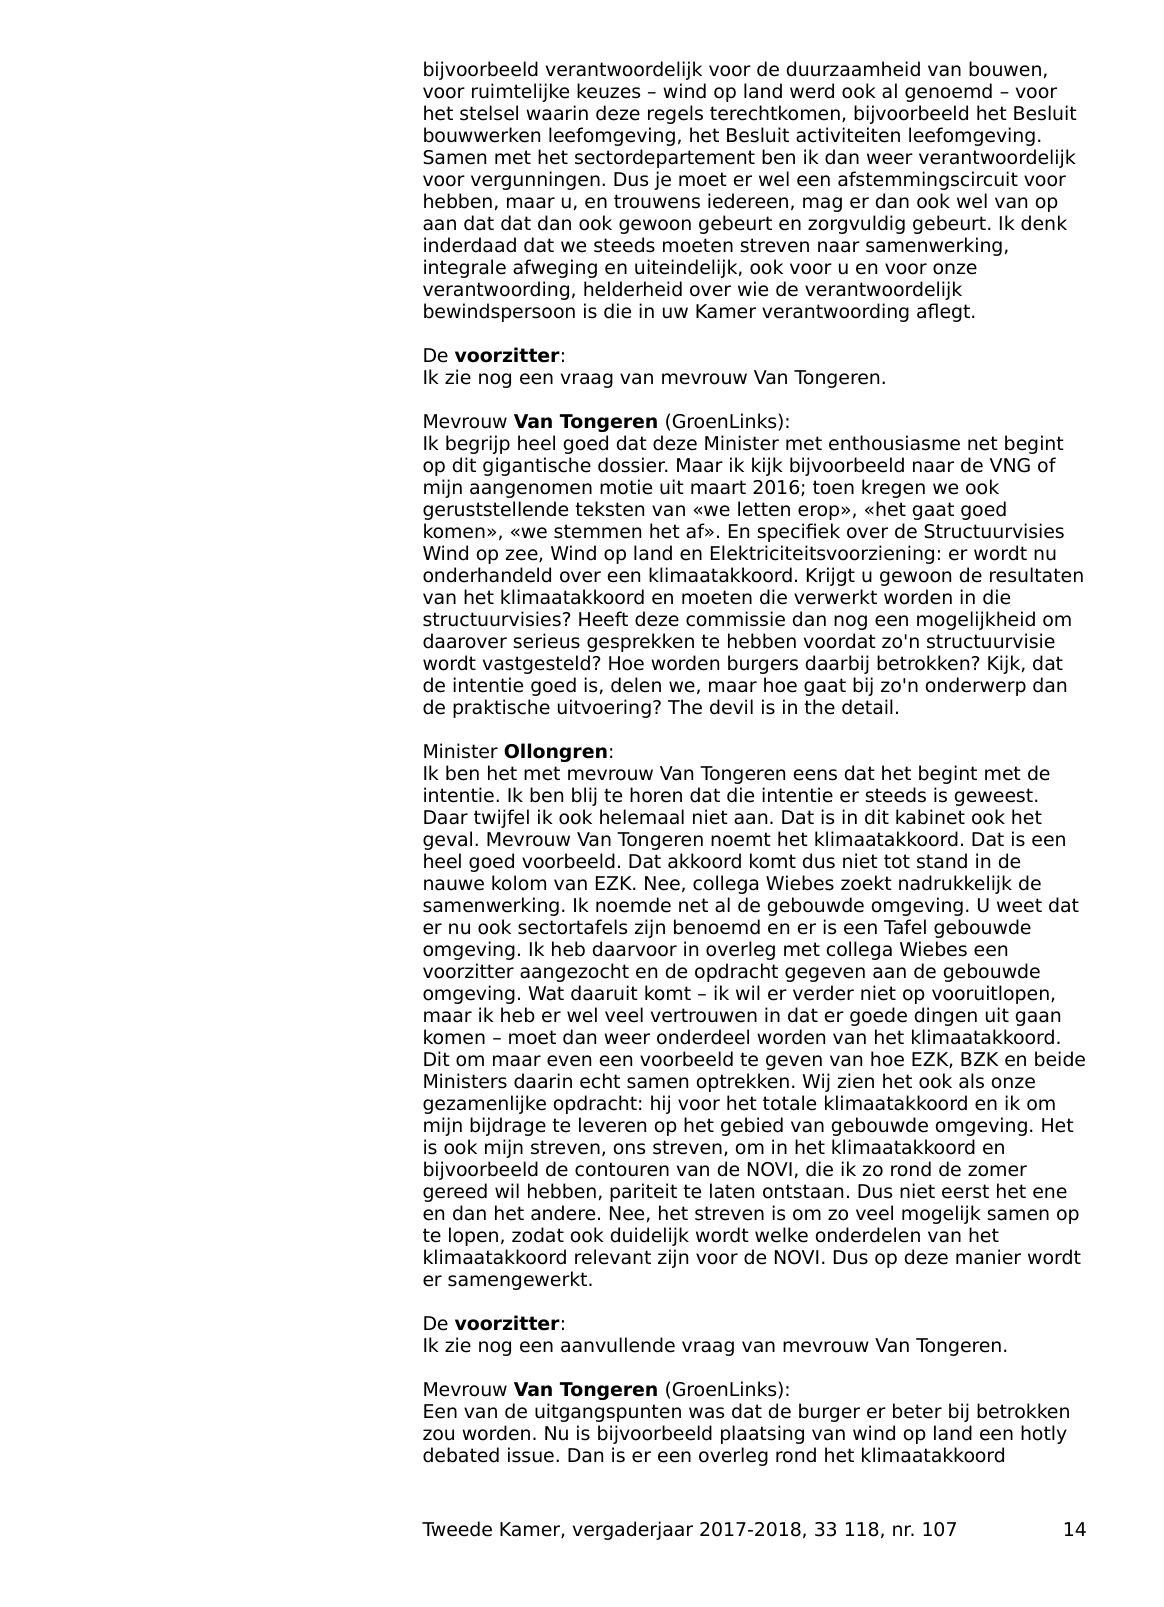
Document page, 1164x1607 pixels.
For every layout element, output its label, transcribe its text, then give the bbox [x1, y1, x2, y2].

text bijvoorbeeld verantwoordelijk voor de duurzaamheid van bouwen, voor ruimtelijke keuzes – wind op land werd ook al genoemd – voor het stelsel waarin deze regels terechtkomen, bijvoorbeeld het Besluit bouwwerken leefomgeving, het Besluit activiteiten leefomgeving. Samen met het sectordepartement ben ik dan weer verantwoordelijk voor vergunningen. Dus je moet er wel een afstemmingscircuit voor hebben, maar u, en trouwens iedereen, mag er dan ook wel van op aan dat dat dan ook gewoon gebeurt en zorgvuldig gebeurt. Ik denk inderdaad dat we steeds moeten streven naar samenwerking, integrale afweging en uiteindelijk, ook voor u en voor onze verantwoording, helderheid over wie de verantwoordelijk bewindspersoon is die in uw Kamer verantwoording aflegt. [422, 59, 1087, 323]
text Minister Ollongren: [422, 741, 1087, 763]
text Ik begrijp heel goed dat deze Minister met enthousiasme net begint op dit gigantische dossier. Maar ik kijk bijvoorbeeld naar de VNG of mijn aangenomen motie uit maart 2016; toen kregen we ook geruststellende teksten van «we letten erop», «het gaat goed komen», «we stemmen het af». En specifiek over de Structuurvisies Wind op zee, Wind op land en Elektriciteitsvoorziening: er wordt nu onderhandeld over een klimaatakkoord. Krijgt u gewoon de resultaten van het klimaatakkoord en moeten die verwerkt worden in die structuurvisies? Heeft deze commissie dan nog een mogelijkheid om daarover serieus gesprekken te hebben voordat zo'n structuurvisie wordt vastgesteld? Hoe worden burgers daarbij betrokken? Kijk, dat de intentie goed is, delen we, maar hoe gaat bij zo'n onderwerp dan de praktische uitvoering? The devil is in the detail. [422, 433, 1087, 719]
text Dit om maar even een voorbeeld te geven van hoe EZK, BZK en beide Ministers daarin echt samen optrekken. Wij zien het ook als onze gezamenlijke opdracht: hij voor het totale klimaatakkoord en ik om mijn bijdrage te leveren op het gebied van gebouwde omgeving. Het is ook mijn streven, ons streven, om in het klimaatakkoord en bijvoorbeeld de contouren van de NOVI, die ik zo rond de zomer gereed wil hebben, pariteit te laten ontstaan. Dus niet eerst het ene en dan het andere. Nee, het streven is om zo veel mogelijk samen op te lopen, zodat ook duidelijk wordt welke onderdelen van het klimaatakkoord relevant zijn voor de NOVI. Dus op deze manier wordt er samengewerkt. [422, 1049, 1087, 1291]
text Ik zie nog een aanvullende vraag van mevrouw Van Tongeren. [422, 1335, 1087, 1357]
text Mevrouw Van Tongeren (GroenLinks): [422, 1379, 1087, 1401]
text Ik ben het met mevrouw Van Tongeren eens dat het begint met de intentie. Ik ben blij te horen dat die intentie er steeds is geweest. Daar twijfel ik ook helemaal niet aan. Dat is in dit kabinet ook het geval. Mevrouw Van Tongeren noemt het klimaatakkoord. Dat is een heel goed voorbeeld. Dat akkoord komt dus niet tot stand in de nauwe kolom van EZK. Nee, collega Wiebes zoekt nadrukkelijk de samenwerking. Ik noemde net al de gebouwde omgeving. U weet dat er nu ook sectortafels zijn benoemd en er is een Tafel gebouwde omgeving. Ik heb daarvoor in overleg met collega Wiebes een voorzitter aangezocht en de opdracht gegeven aan de gebouwde omgeving. Wat daaruit komt – ik wil er verder niet op vooruitlopen, maar ik heb er wel veel vertrouwen in dat er goede dingen uit gaan komen – moet dan weer onderdeel worden van het klimaatakkoord. [422, 763, 1087, 1049]
text De voorzitter: [422, 345, 1087, 367]
text Mevrouw Van Tongeren (GroenLinks): [422, 411, 1087, 433]
text De voorzitter: [422, 1313, 1087, 1335]
text Een van de uitgangspunten was dat de burger er beter bij betrokken zou worden. Nu is bijvoorbeeld plaatsing van wind op land een hotly debated issue. Dan is er een overleg rond het klimaatakkoord [422, 1401, 1087, 1467]
text Ik zie nog een vraag van mevrouw Van Tongeren. [422, 367, 1087, 389]
